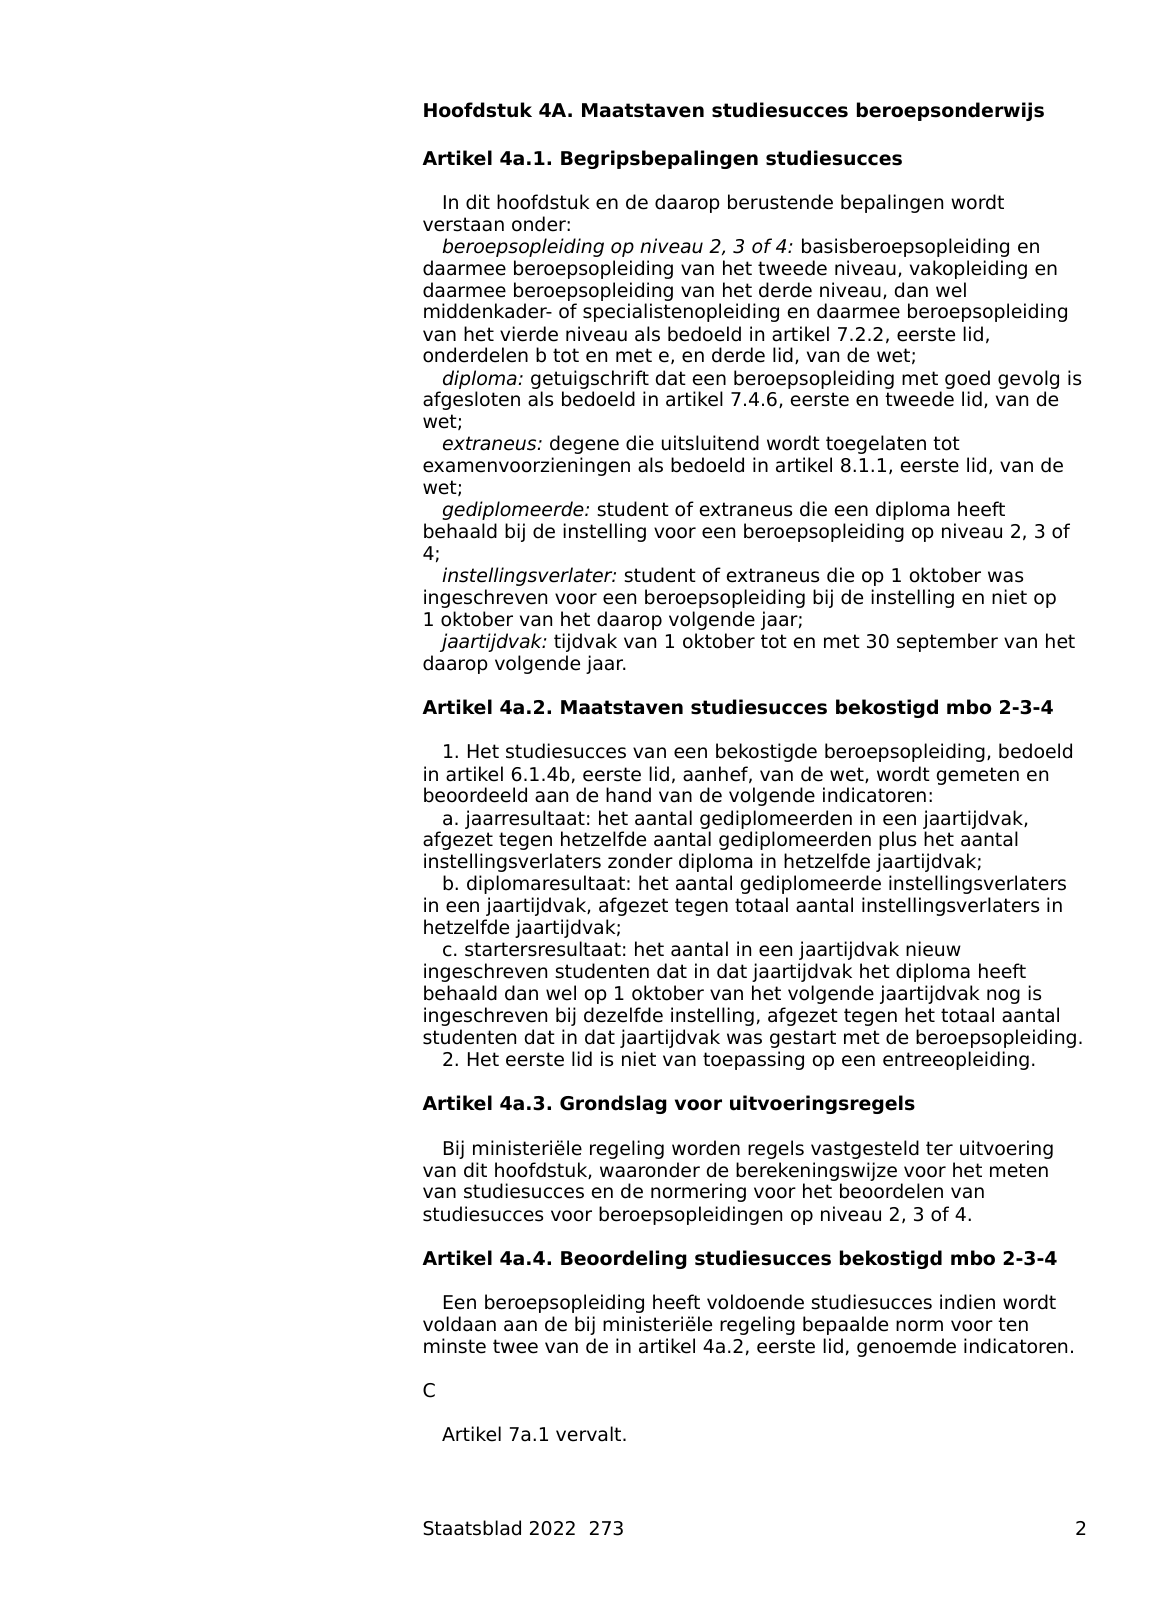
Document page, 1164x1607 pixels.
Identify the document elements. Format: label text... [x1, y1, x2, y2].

text c. startersresultaat: het aantal in een jaartijdvak nieuw ingeschreven studenten dat in dat jaartijdvak het diploma heeft behaald dan wel op 1 oktober van het volgende jaartijdvak nog is ingeschreven bij dezelfde instelling, afgezet tegen het totaal aantal studenten dat in dat jaartijdvak was gestart met de beroepsopleiding. [422, 939, 1087, 1049]
text 2. Het eerste lid is niet van toepassing op een entreeopleiding. [422, 1049, 1087, 1071]
text Bij ministeriële regeling worden regels vastgesteld ter uitvoering van dit hoofdstuk, waaronder de berekeningswijze voor het meten van studiesucces en de normering voor het beoordelen van studiesucces voor beroepsopleidingen op niveau 2, 3 of 4. [422, 1137, 1087, 1225]
text extraneus: degene die uitsluitend wordt toegelaten tot examenvoorzieningen als bedoeld in artikel 8.1.1, eerste lid, van de wet; [422, 433, 1087, 499]
text Een beroepsopleiding heeft voldoende studiesucces indien wordt voldaan aan de bij ministeriële regeling bepaalde norm voor ten minste twee van de in artikel 4a.2, eerste lid, genoemde indicatoren. [422, 1292, 1087, 1358]
text jaartijdvak: tijdvak van 1 oktober tot en met 30 september van het daarop volgende jaar. [422, 631, 1087, 675]
text In dit hoofdstuk en de daarop berustende bepalingen wordt verstaan onder: [422, 192, 1087, 236]
subtitle Hoofdstuk 4A. Maatstaven studiesucces beroepsonderwijs [422, 100, 1087, 122]
text a. jaarresultaat: het aantal gediplomeerden in een jaartijdvak, afgezet tegen hetzelfde aantal gediplomeerden plus het aantal instellingsverlaters zonder diploma in hetzelfde jaartijdvak; [422, 807, 1087, 873]
text beroepsopleiding op niveau 2, 3 of 4: basisberoepsopleiding en daarmee beroepsopleiding van het tweede niveau, vakopleiding en daarmee beroepsopleiding van het derde niveau, dan wel middenkader- of specialistenopleiding en daarmee beroepsopleiding van het vierde niveau als bedoeld in artikel 7.2.2, eerste lid, onderdelen b tot en met e, en derde lid, van de wet; [422, 236, 1087, 367]
text Artikel 7a.1 vervalt. [422, 1424, 1087, 1446]
text b. diplomaresultaat: het aantal gediplomeerde instellingsverlaters in een jaartijdvak, afgezet tegen totaal aantal instellingsverlaters in hetzelfde jaartijdvak; [422, 873, 1087, 939]
subtitle Artikel 4a.1. Begripsbepalingen studiesucces [422, 147, 1087, 169]
text gediplomeerde: student of extraneus die een diploma heeft behaald bij de instelling voor een beroepsopleiding op niveau 2, 3 of 4; [422, 499, 1087, 565]
text C [422, 1380, 1087, 1402]
subtitle Artikel 4a.2. Maatstaven studiesucces bekostigd mbo 2-3-4 [422, 697, 1087, 719]
subtitle Artikel 4a.4. Beoordeling studiesucces bekostigd mbo 2-3-4 [422, 1248, 1087, 1269]
text instellingsverlater: student of extraneus die op 1 oktober was ingeschreven voor een beroepsopleiding bij de instelling en niet op 1 oktober van het daarop volgende jaar; [422, 565, 1087, 631]
subtitle Artikel 4a.3. Grondslag voor uitvoeringsregels [422, 1093, 1087, 1115]
text 1. Het studiesucces van een bekostigde beroepsopleiding, bedoeld in artikel 6.1.4b, eerste lid, aanhef, van de wet, wordt gemeten en beoordeeld aan de hand van de volgende indicatoren: [422, 741, 1087, 807]
text diploma: getuigschrift dat een beroepsopleiding met goed gevolg is afgesloten als bedoeld in artikel 7.4.6, eerste en tweede lid, van de wet; [422, 367, 1087, 433]
